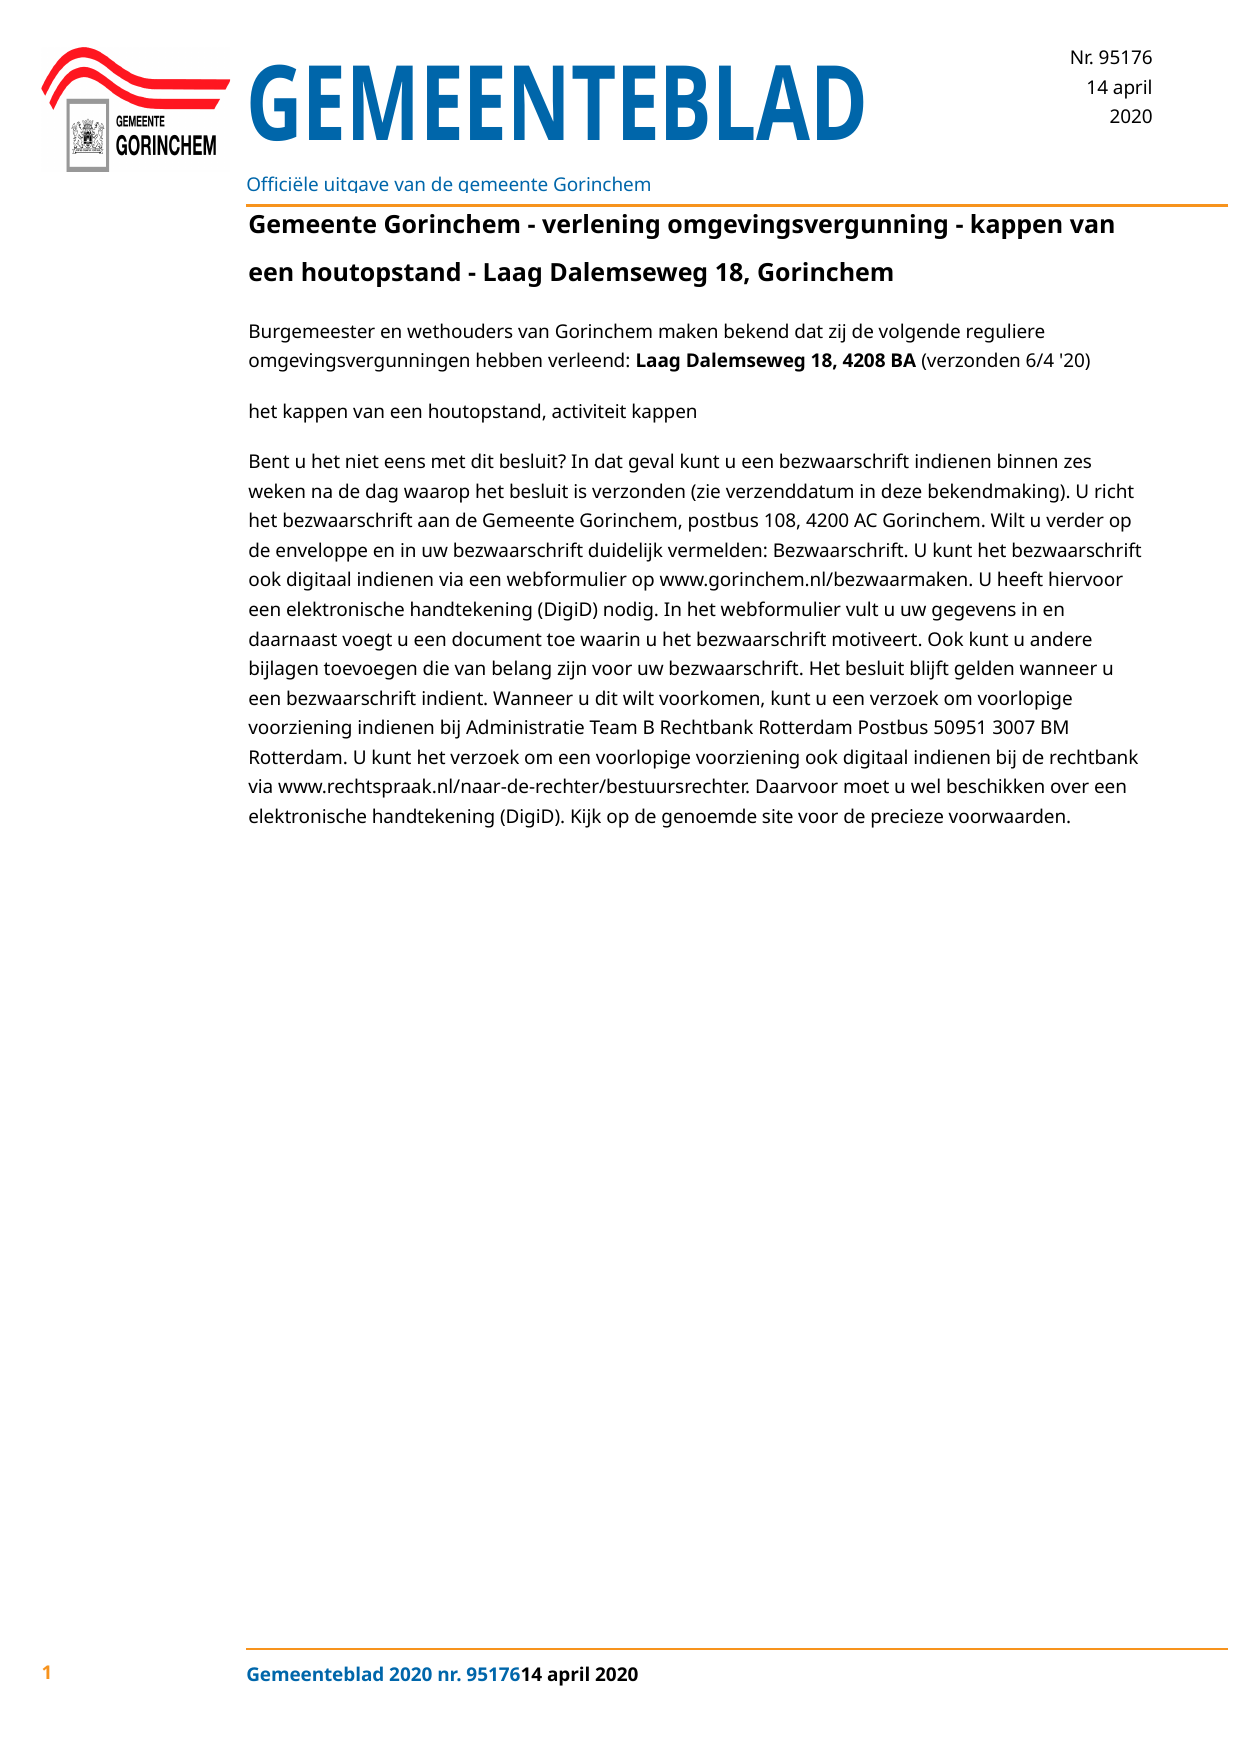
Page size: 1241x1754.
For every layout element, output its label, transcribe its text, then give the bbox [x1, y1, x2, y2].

text Gemeente Gorinchem - verlening omgevingsvergunning - kappen van een houtopstand - Laag Dalemseweg 18, Gorinchem [248, 207, 1152, 288]
text het kappen van een houtopstand, activiteit kappen [248, 398, 1152, 424]
picture [41, 47, 231, 172]
text Burgemeester en wethouders van Gorinchem maken bekend dat zij de volgende reguliere omgevingsvergunningen hebben verleend: Laag Dalemseweg 18, 4208 BA (verzonden 6/4 '20) [248, 318, 1152, 373]
text Bent u het niet eens met dit besluit? In dat geval kunt u een bezwaarschrift indienen binnen zes weken na de dag waarop het besluit is verzonden (zie verzenddatum in deze bekendmaking). U richt het bezwaarschrift aan de Gemeente Gorinchem, postbus 108, 4200 AC Gorinchem. Wilt u verder op de enveloppe en in uw bezwaarschrift duidelijk vermelden: Bezwaarschrift. U kunt het bezwaarschrift ook digitaal indienen via een webformulier op www.gorinchem.nl/bezwaarmaken. U heeft hiervoor een elektronische handtekening (DigiD) nodig. In het webformulier vult u uw gegevens in en daarnaast voegt u een document toe waarin u het bezwaarschrift motiveert. Ook kunt u andere bijlagen toevoegen die van belang zijn voor uw bezwaarschrift. Het besluit blijft gelden wanneer u een bezwaarschrift indient. Wanneer u dit wilt voorkomen, kunt u een verzoek om voorlopige voorziening indienen bij Administratie Team B Rechtbank Rotterdam Postbus 50951 3007 BM Rotterdam. U kunt het verzoek om een voorlopige voorziening ook digitaal indienen bij de rechtbank via www.rechtspraak.nl/naar-de-rechter/bestuursrechter. Daarvoor moet u wel beschikken over een elektronische handtekening (DigiD). Kijk op de genoemde site voor de precieze voorwaarden. [248, 448, 1152, 829]
